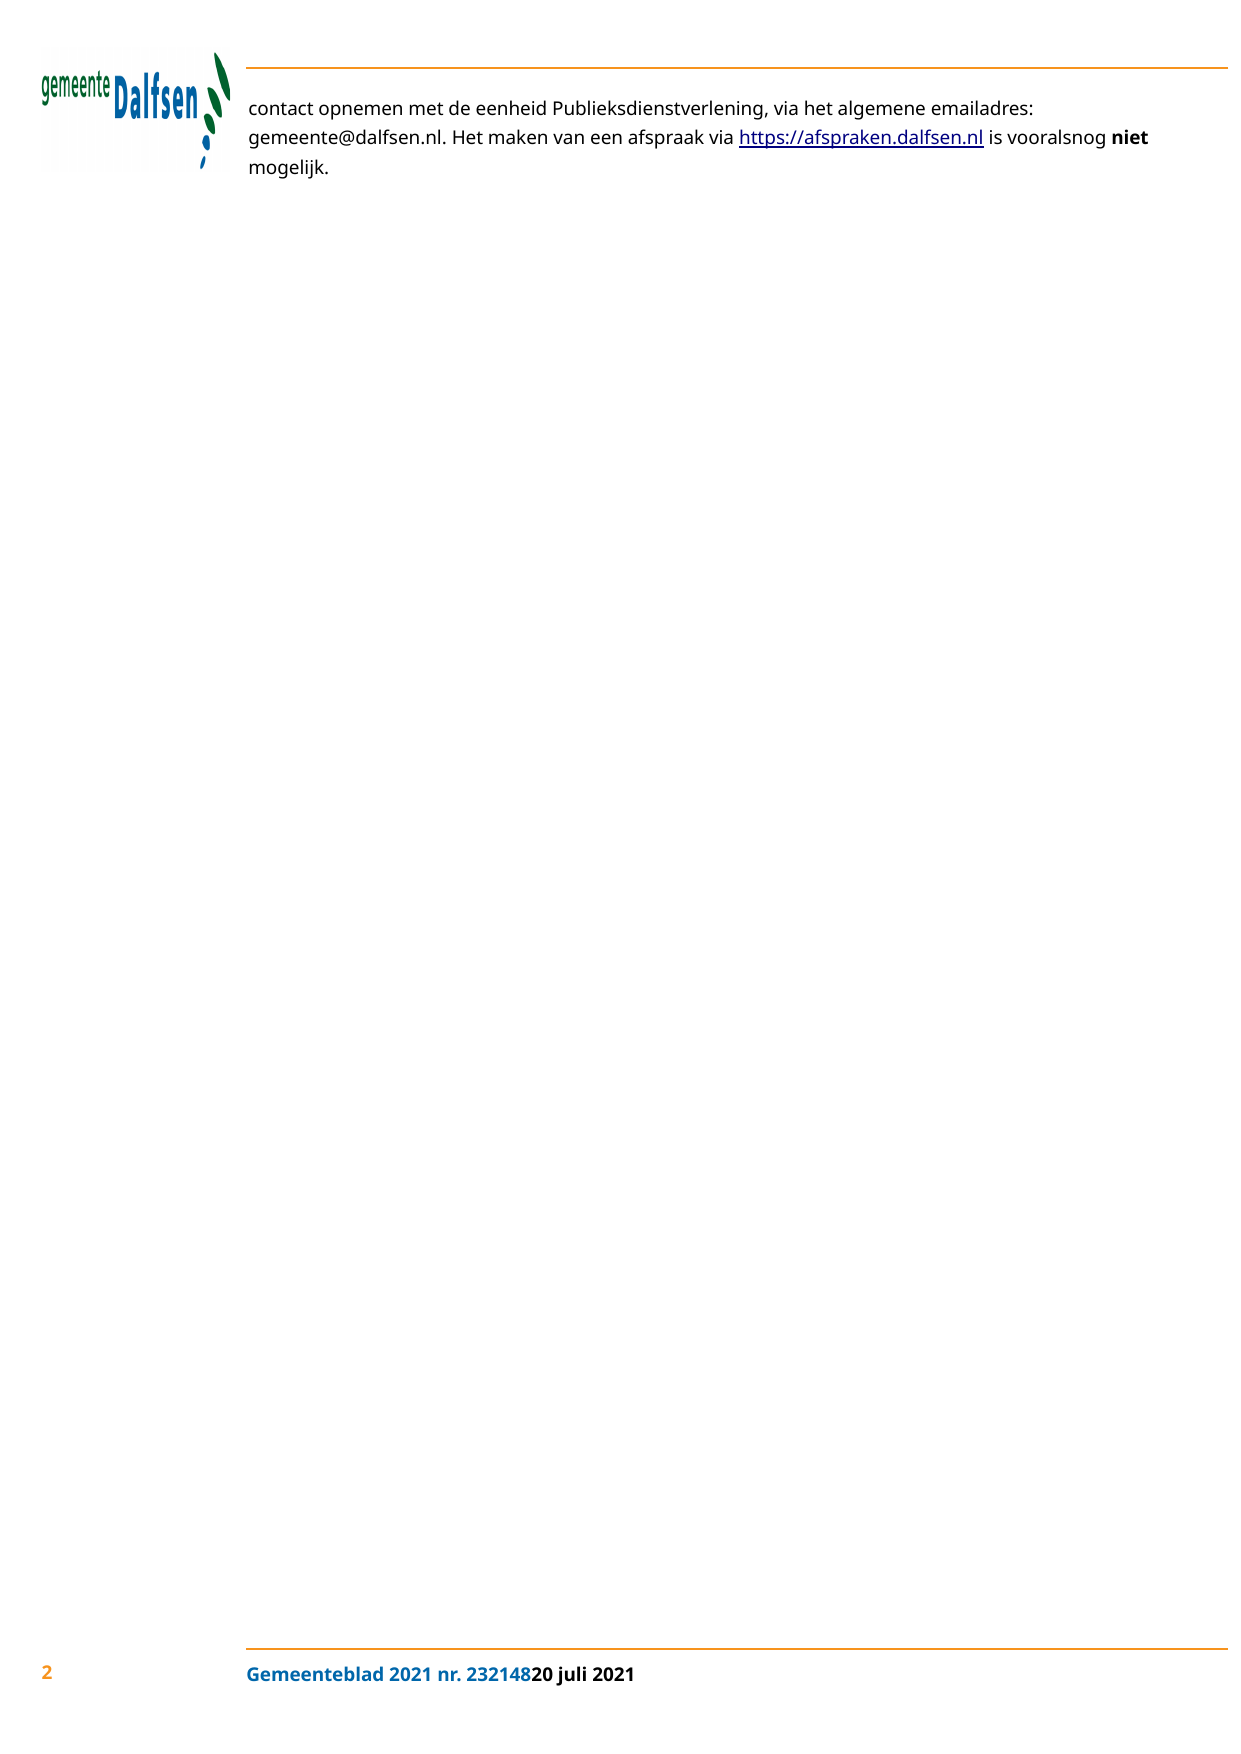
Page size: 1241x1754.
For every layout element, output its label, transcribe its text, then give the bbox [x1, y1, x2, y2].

text contact opnemen met de eenheid Publieksdienstverlening, via het algemene emailadres: gemeente@dalfsen.nl. Het maken van een afspraak via https://afspraken.dalfsen.nl is vooralsnog niet mogelijk. [248, 95, 1152, 180]
picture [41, 47, 231, 172]
